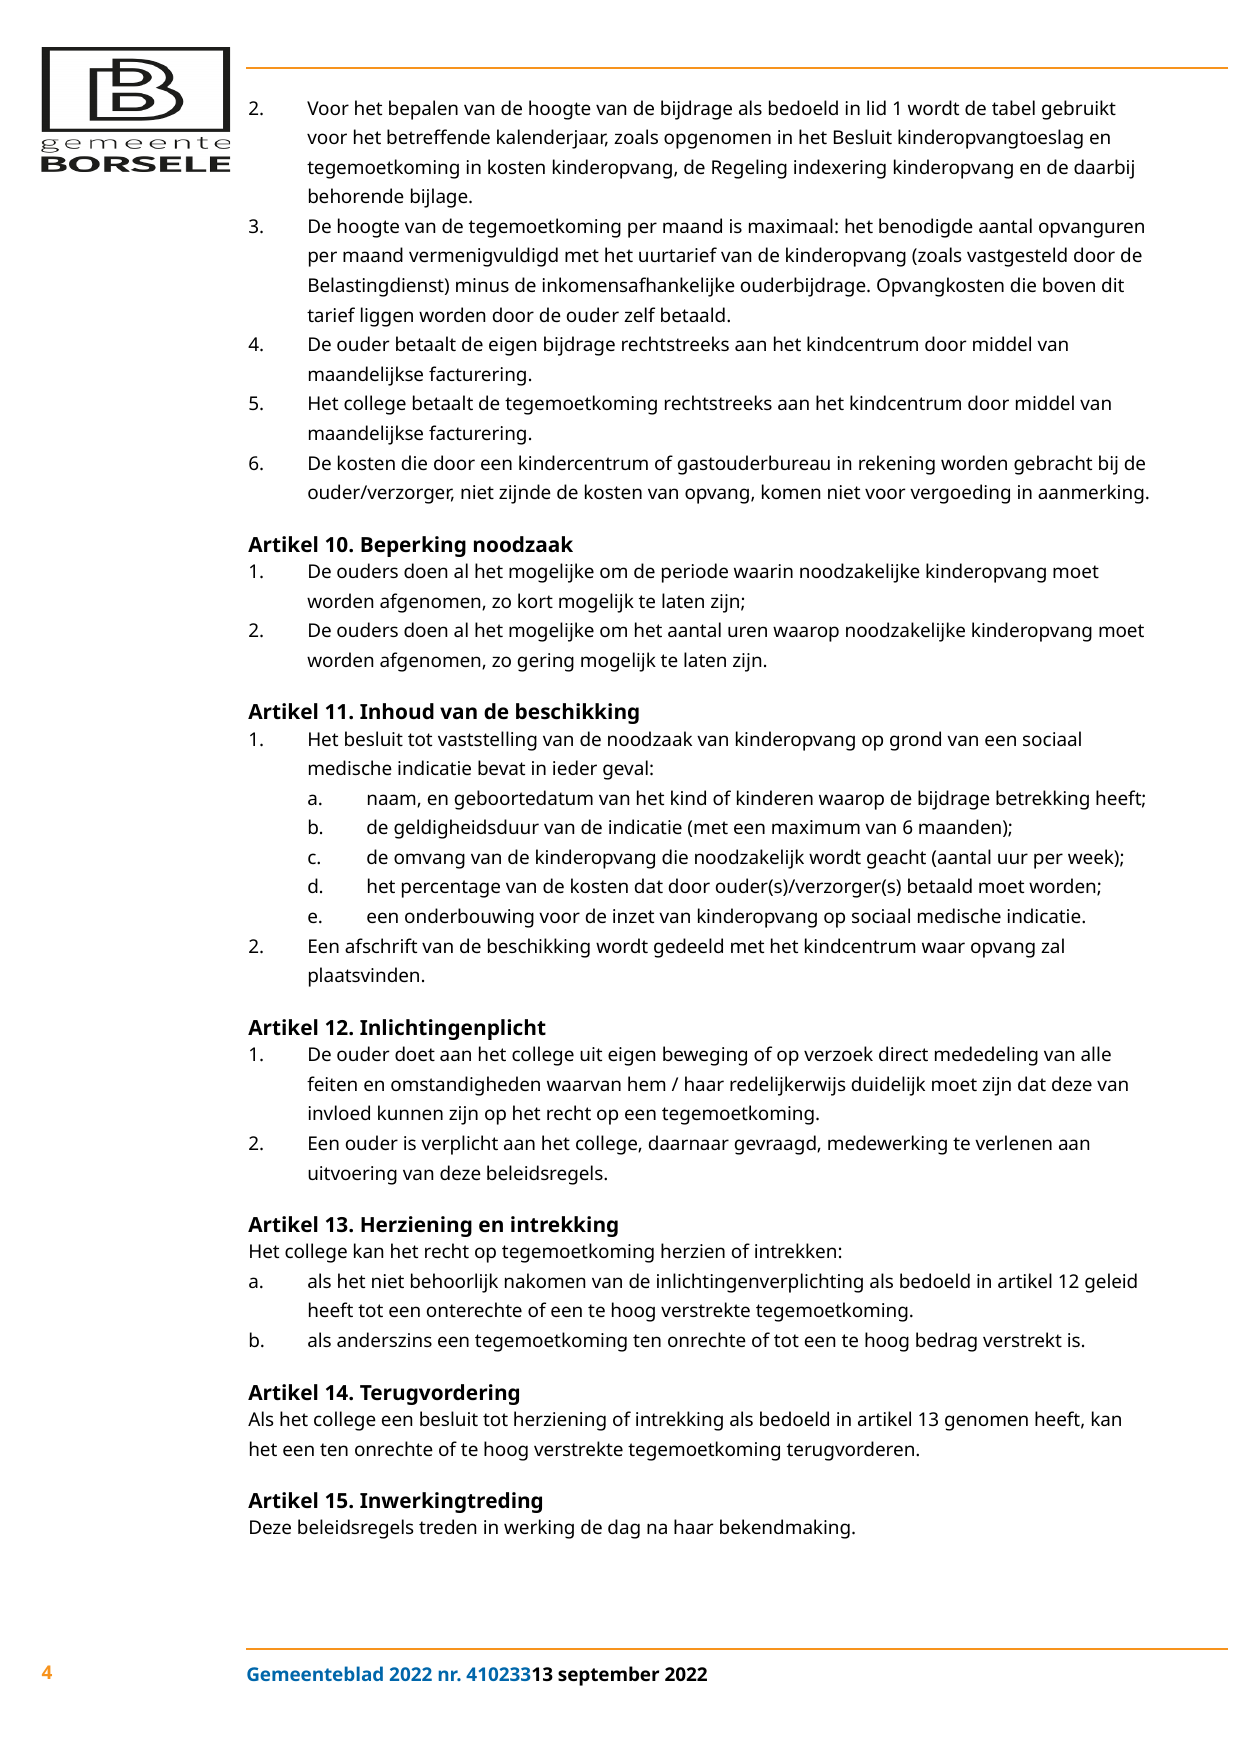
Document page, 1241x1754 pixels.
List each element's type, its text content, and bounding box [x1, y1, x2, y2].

text Artikel 15. Inwerkingtreding [248, 1486, 1152, 1514]
text Het college kan het recht op tegemoetkoming herzien of intrekken: [248, 1238, 1152, 1264]
text Artikel 13. Herziening en intrekking [248, 1210, 1152, 1238]
text Artikel 14. Terugvordering [248, 1378, 1152, 1406]
list Het besluit tot vaststelling van de noodzaak van kinderopvang op grond van een sociaal medische indicatie bevat in ieder geval: [248, 726, 1152, 781]
text Deze beleidsregels treden in werking de dag na haar bekendmaking. [248, 1514, 1152, 1540]
list De ouders doen al het mogelijke om het aantal uren waarop noodzakelijke kinderopvang moet worden afgenomen, zo gering mogelijk te laten zijn. [248, 617, 1152, 673]
list de geldigheidsduur van de indicatie (met een maximum van 6 maanden); [307, 814, 1152, 840]
list als anderszins een tegemoetkoming ten onrechte of tot een te hoog bedrag verstrekt is. [248, 1327, 1152, 1353]
list een onderbouwing voor de inzet van kinderopvang op sociaal medische indicatie. [307, 903, 1152, 929]
list de omvang van de kinderopvang die noodzakelijk wordt geacht (aantal uur per week); [307, 844, 1152, 870]
list De ouders doen al het mogelijke om de periode waarin noodzakelijke kinderopvang moet worden afgenomen, zo kort mogelijk te laten zijn; [248, 558, 1152, 613]
list De hoogte van de tegemoetkoming per maand is maximaal: het benodigde aantal opvanguren per maand vermenigvuldigd met het uurtarief van de kinderopvang (zoals vastgesteld door de Belastingdienst) minus de inkomensafhankelijke ouderbijdrage. Opvangkosten die boven dit tarief liggen worden door de ouder zelf betaald. [248, 213, 1152, 328]
list als het niet behoorlijk nakomen van de inlichtingenverplichting als bedoeld in artikel 12 geleid heeft tot een onterechte of een te hoog verstrekte tegemoetkoming. [248, 1268, 1152, 1323]
text Als het college een besluit tot herziening of intrekking als bedoeld in artikel 13 genomen heeft, kan het een ten onrechte of te hoog verstrekte tegemoetkoming terugvorderen. [248, 1406, 1152, 1461]
list De ouder betaalt de eigen bijdrage rechtstreeks aan het kindcentrum door middel van maandelijkse facturering. [248, 331, 1152, 387]
text Artikel 10. Beperking noodzaak [248, 530, 1152, 558]
list De kosten die door een kindercentrum of gastouderbureau in rekening worden gebracht bij de ouder/verzorger, niet zijnde de kosten van opvang, komen niet voor vergoeding in aanmerking. [248, 450, 1152, 505]
text Artikel 12. Inlichtingenplicht [248, 1013, 1152, 1041]
list Het college betaalt de tegemoetkoming rechtstreeks aan het kindcentrum door middel van maandelijkse facturering. [248, 391, 1152, 446]
list Een ouder is verplicht aan het college, daarnaar gevraagd, medewerking te verlenen aan uitvoering van deze beleidsregels. [248, 1130, 1152, 1185]
list het percentage van de kosten dat door ouder(s)/verzorger(s) betaald moet worden; [307, 874, 1152, 899]
picture [41, 47, 231, 172]
list Een afschrift van de beschikking wordt gedeeld met het kindcentrum waar opvang zal plaatsvinden. [248, 933, 1152, 988]
list De ouder doet aan het college uit eigen beweging of op verzoek direct mededeling van alle feiten en omstandigheden waarvan hem / haar redelijkerwijs duidelijk moet zijn dat deze van invloed kunnen zijn op het recht op een tegemoetkoming. [248, 1041, 1152, 1126]
text Artikel 11. Inhoud van de beschikking [248, 697, 1152, 726]
list Voor het bepalen van de hoogte van de bijdrage als bedoeld in lid 1 wordt de tabel gebruikt voor het betreffende kalenderjaar, zoals opgenomen in het Besluit kinderopvangtoeslag en tegemoetkoming in kosten kinderopvang, de Regeling indexering kinderopvang en de daarbij behorende bijlage. [248, 95, 1152, 209]
list naam, en geboortedatum van het kind of kinderen waarop de bijdrage betrekking heeft; [307, 785, 1152, 811]
